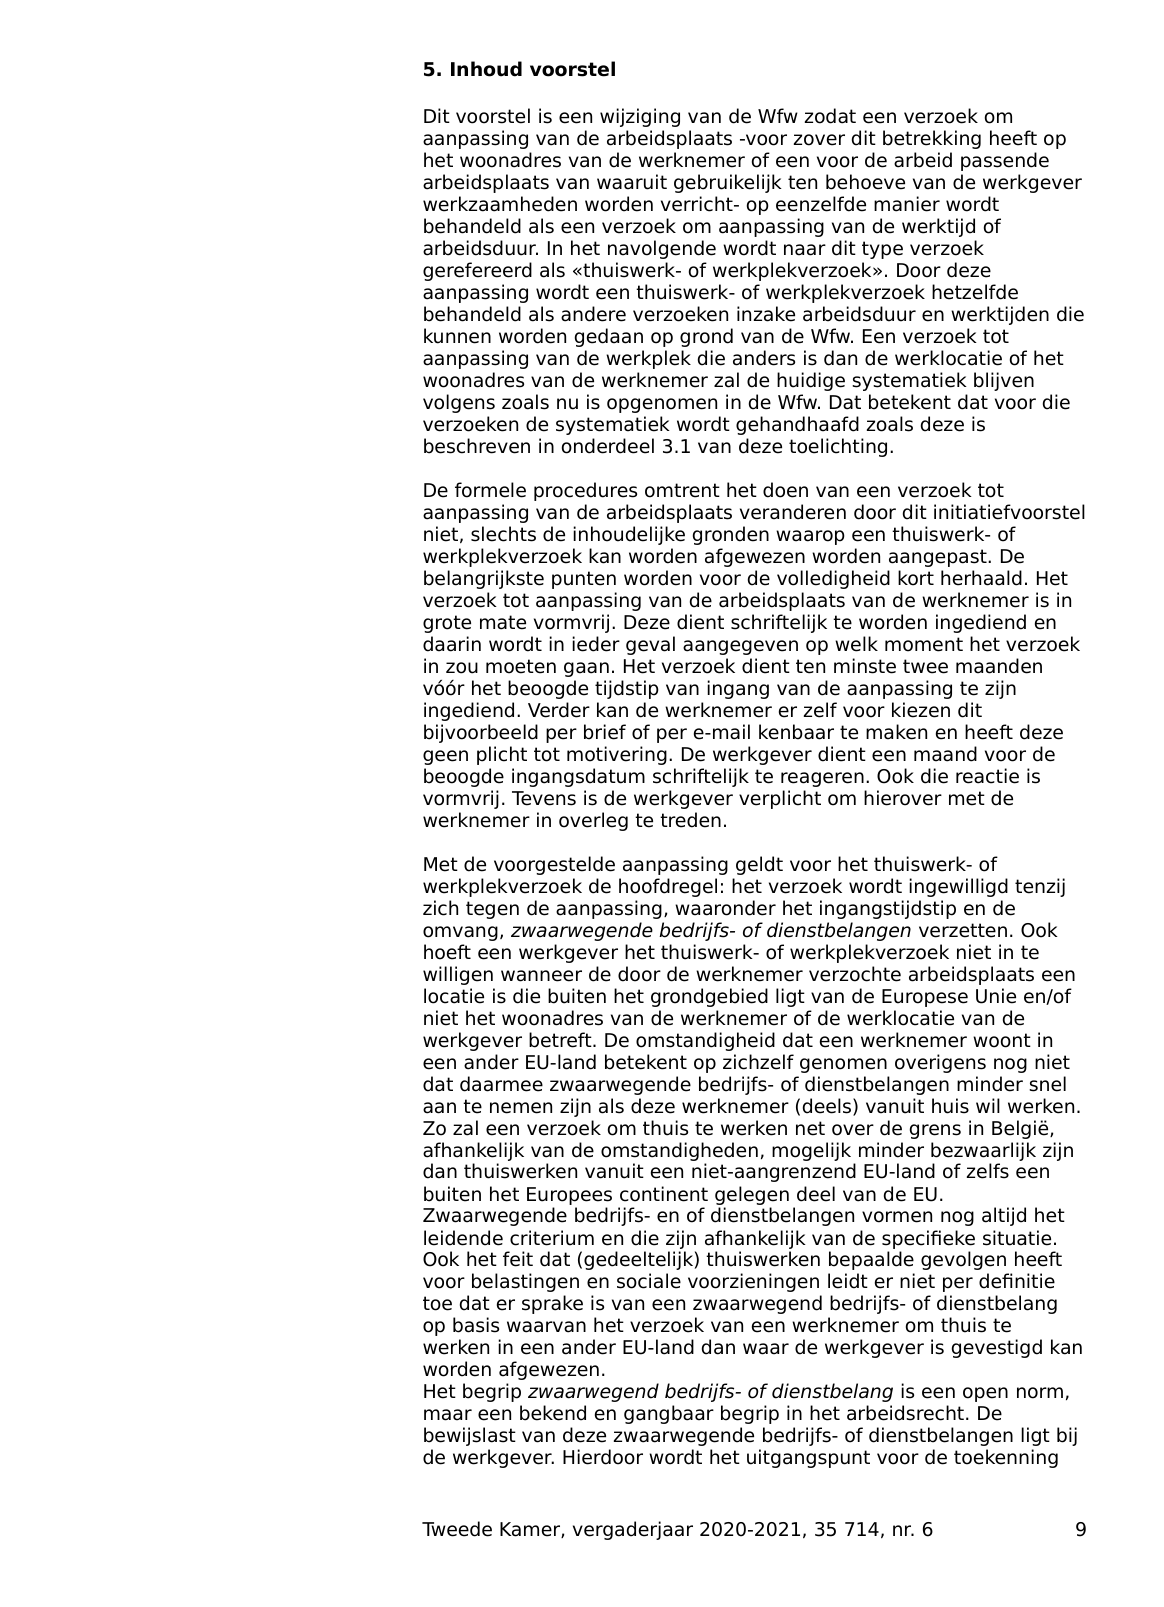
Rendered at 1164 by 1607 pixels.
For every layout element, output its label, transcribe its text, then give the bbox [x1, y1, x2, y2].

text De formele procedures omtrent het doen van een verzoek tot aanpassing van de arbeidsplaats veranderen door dit initiatiefvoorstel niet, slechts de inhoudelijke gronden waarop een thuiswerk- of werkplekverzoek kan worden afgewezen worden aangepast. De belangrijkste punten worden voor de volledigheid kort herhaald. Het verzoek tot aanpassing van de arbeidsplaats van de werknemer is in grote mate vormvrij. Deze dient schriftelijk te worden ingediend en daarin wordt in ieder geval aangegeven op welk moment het verzoek in zou moeten gaan. Het verzoek dient ten minste twee maanden vóór het beoogde tijdstip van ingang van de aanpassing te zijn ingediend. Verder kan de werknemer er zelf voor kiezen dit bijvoorbeeld per brief of per e-mail kenbaar te maken en heeft deze geen plicht tot motivering. De werkgever dient een maand voor de beoogde ingangsdatum schriftelijk te reageren. Ook die reactie is vormvrij. Tevens is de werkgever verplicht om hierover met de werknemer in overleg te treden. [422, 480, 1087, 832]
text Met de voorgestelde aanpassing geldt voor het thuiswerk- of werkplekverzoek de hoofdregel: het verzoek wordt ingewilligd tenzij zich tegen de aanpassing, waaronder het ingangstijdstip en de omvang, zwaarwegende bedrijfs- of dienstbelangen verzetten. Ook hoeft een werkgever het thuiswerk- of werkplekverzoek niet in te willigen wanneer de door de werknemer verzochte arbeidsplaats een locatie is die buiten het grondgebied ligt van de Europese Unie en/of niet het woonadres van de werknemer of de werklocatie van de werkgever betreft. De omstandigheid dat een werknemer woont in een ander EU-land betekent op zichzelf genomen overigens nog niet dat daarmee zwaarwegende bedrijfs- of dienstbelangen minder snel aan te nemen zijn als deze werknemer (deels) vanuit huis wil werken. Zo zal een verzoek om thuis te werken net over de grens in België, afhankelijk van de omstandigheden, mogelijk minder bezwaarlijk zijn dan thuiswerken vanuit een niet-aangrenzend EU-land of zelfs een buiten het Europees continent gelegen deel van de EU. Zwaarwegende bedrijfs- en of dienstbelangen vormen nog altijd het leidende criterium en die zijn afhankelijk van de specifieke situatie. Ook het feit dat (gedeeltelijk) thuiswerken bepaalde gevolgen heeft voor belastingen en sociale voorzieningen leidt er niet per definitie toe dat er sprake is van een zwaarwegend bedrijfs- of dienstbelang op basis waarvan het verzoek van een werknemer om thuis te werken in een ander EU-land dan waar de werkgever is gevestigd kan worden afgewezen. [422, 854, 1087, 1381]
subtitle 5. Inhoud voorstel [422, 59, 1087, 81]
text Het begrip zwaarwegend bedrijfs- of dienstbelang is een open norm, maar een bekend en gangbaar begrip in het arbeidsrecht. De bewijslast van deze zwaarwegende bedrijfs- of dienstbelangen ligt bij de werkgever. Hierdoor wordt het uitgangspunt voor de toekenning [422, 1381, 1087, 1469]
text Dit voorstel is een wijziging van de Wfw zodat een verzoek om aanpassing van de arbeidsplaats -voor zover dit betrekking heeft op het woonadres van de werknemer of een voor de arbeid passende arbeidsplaats van waaruit gebruikelijk ten behoeve van de werkgever werkzaamheden worden verricht- op eenzelfde manier wordt behandeld als een verzoek om aanpassing van de werktijd of arbeidsduur. In het navolgende wordt naar dit type verzoek gerefereerd als «thuiswerk- of werkplekverzoek». Door deze aanpassing wordt een thuiswerk- of werkplekverzoek hetzelfde behandeld als andere verzoeken inzake arbeidsduur en werktijden die kunnen worden gedaan op grond van de Wfw. Een verzoek tot aanpassing van de werkplek die anders is dan de werklocatie of het woonadres van de werknemer zal de huidige systematiek blijven volgens zoals nu is opgenomen in de Wfw. Dat betekent dat voor die verzoeken de systematiek wordt gehandhaafd zoals deze is beschreven in onderdeel 3.1 van deze toelichting. [422, 106, 1087, 458]
